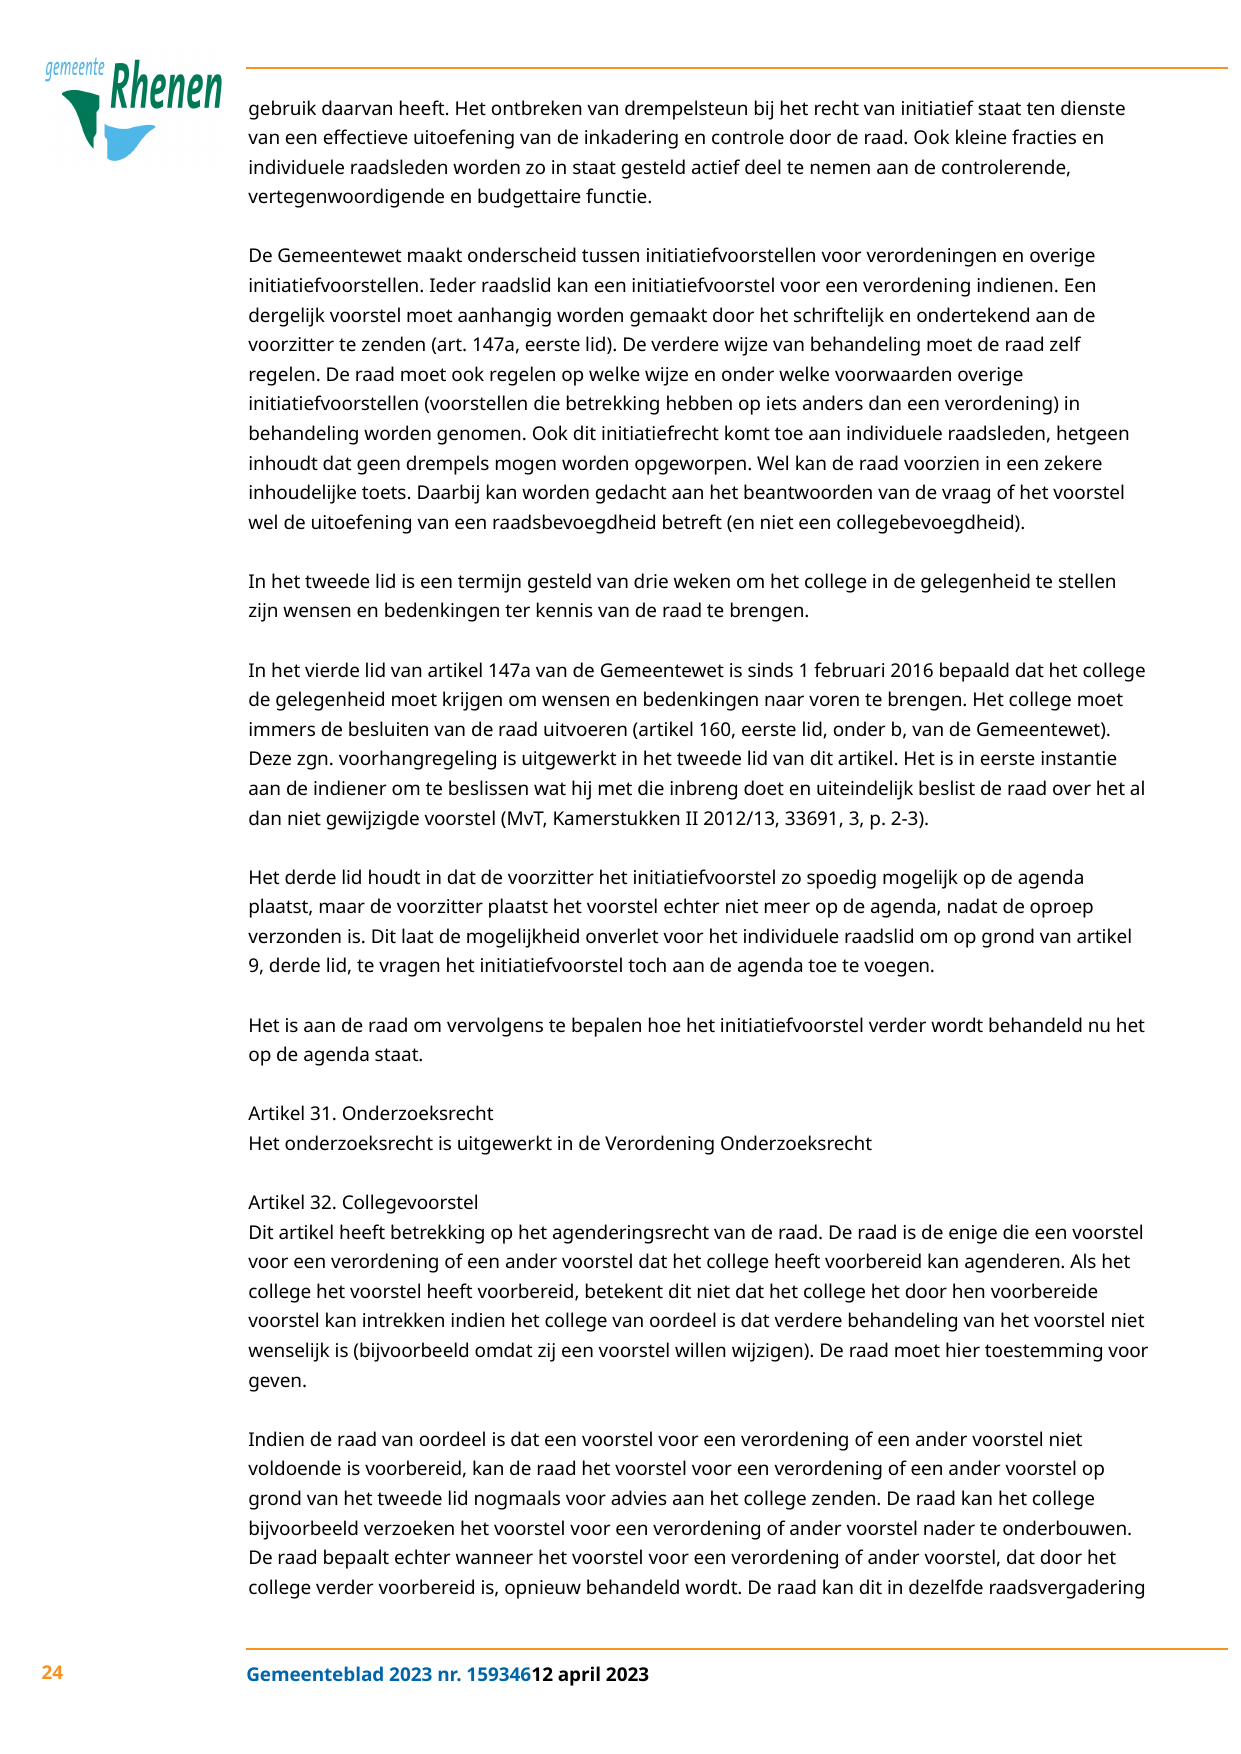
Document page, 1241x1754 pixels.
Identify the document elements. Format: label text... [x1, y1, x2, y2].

text Artikel 31. Onderzoeksrecht [248, 1101, 1152, 1126]
picture [41, 47, 231, 172]
text Het is aan de raad om vervolgens te bepalen hoe het initiatiefvoorstel verder wordt behandeld nu het op de agenda staat. [248, 1012, 1152, 1067]
text Dit artikel heeft betrekking op het agenderingsrecht van de raad. De raad is de enige die een voorstel voor een verordening of een ander voorstel dat het college heeft voorbereid kan agenderen. Als het college het voorstel heeft voorbereid, betekent dit niet dat het college het door hen voorbereide voorstel kan intrekken indien het college van oordeel is dat verdere behandeling van het voorstel niet wenselijk is (bijvoorbeeld omdat zij een voorstel willen wijzigen). De raad moet hier toestemming voor geven. [248, 1219, 1152, 1393]
text Indien de raad van oordeel is dat een voorstel voor een verordening of een ander voorstel niet voldoende is voorbereid, kan de raad het voorstel voor een verordening of een ander voorstel op grond van het tweede lid nogmaals voor advies aan het college zenden. De raad kan het college bijvoorbeeld verzoeken het voorstel voor een verordening of ander voorstel nader te onderbouwen. De raad bepaalt echter wanneer het voorstel voor een verordening of ander voorstel, dat door het college verder voorbereid is, opnieuw behandeld wordt. De raad kan dit in dezelfde raadsvergadering [248, 1426, 1152, 1600]
text In het tweede lid is een termijn gesteld van drie weken om het college in de gelegenheid te stellen zijn wensen en bedenkingen ter kennis van de raad te brengen. [248, 568, 1152, 623]
text gebruik daarvan heeft. Het ontbreken van drempelsteun bij het recht van initiatief staat ten dienste van een effectieve uitoefening van de inkadering en controle door de raad. Ook kleine fracties en individuele raadsleden worden zo in staat gesteld actief deel te nemen aan de controlerende, vertegenwoordigende en budgettaire functie. [248, 95, 1152, 209]
text In het vierde lid van artikel 147a van de Gemeentewet is sinds 1 februari 2016 bepaald dat het college de gelegenheid moet krijgen om wensen en bedenkingen naar voren te brengen. Het college moet immers de besluiten van de raad uitvoeren (artikel 160, eerste lid, onder b, van de Gemeentewet). Deze zgn. voorhangregeling is uitgewerkt in het tweede lid van dit artikel. Het is in eerste instantie aan de indiener om te beslissen wat hij met die inbreng doet en uiteindelijk beslist de raad over het al dan niet gewijzigde voorstel (MvT, Kamerstukken II 2012/13, 33691, 3, p. 2-3). [248, 657, 1152, 831]
text Artikel 32. Collegevoorstel [248, 1189, 1152, 1215]
text Het onderzoeksrecht is uitgewerkt in de Verordening Onderzoeksrecht [248, 1130, 1152, 1156]
text Het derde lid houdt in dat de voorzitter het initiatiefvoorstel zo spoedig mogelijk op de agenda plaatst, maar de voorzitter plaatst het voorstel echter niet meer op de agenda, nadat de oproep verzonden is. Dit laat de mogelijkheid onverlet voor het individuele raadslid om op grond van artikel 9, derde lid, te vragen het initiatiefvoorstel toch aan de agenda toe te voegen. [248, 864, 1152, 978]
text De Gemeentewet maakt onderscheid tussen initiatiefvoorstellen voor verordeningen en overige initiatiefvoorstellen. Ieder raadslid kan een initiatiefvoorstel voor een verordening indienen. Een dergelijk voorstel moet aanhangig worden gemaakt door het schriftelijk en ondertekend aan de voorzitter te zenden (art. 147a, eerste lid). De verdere wijze van behandeling moet de raad zelf regelen. De raad moet ook regelen op welke wijze en onder welke voorwaarden overige initiatiefvoorstellen (voorstellen die betrekking hebben op iets anders dan een verordening) in behandeling worden genomen. Ook dit initiatiefrecht komt toe aan individuele raadsleden, hetgeen inhoudt dat geen drempels mogen worden opgeworpen. Wel kan de raad voorzien in een zekere inhoudelijke toets. Daarbij kan worden gedacht aan het beantwoorden van de vraag of het voorstel wel de uitoefening van een raadsbevoegdheid betreft (en niet een collegebevoegdheid). [248, 243, 1152, 535]
